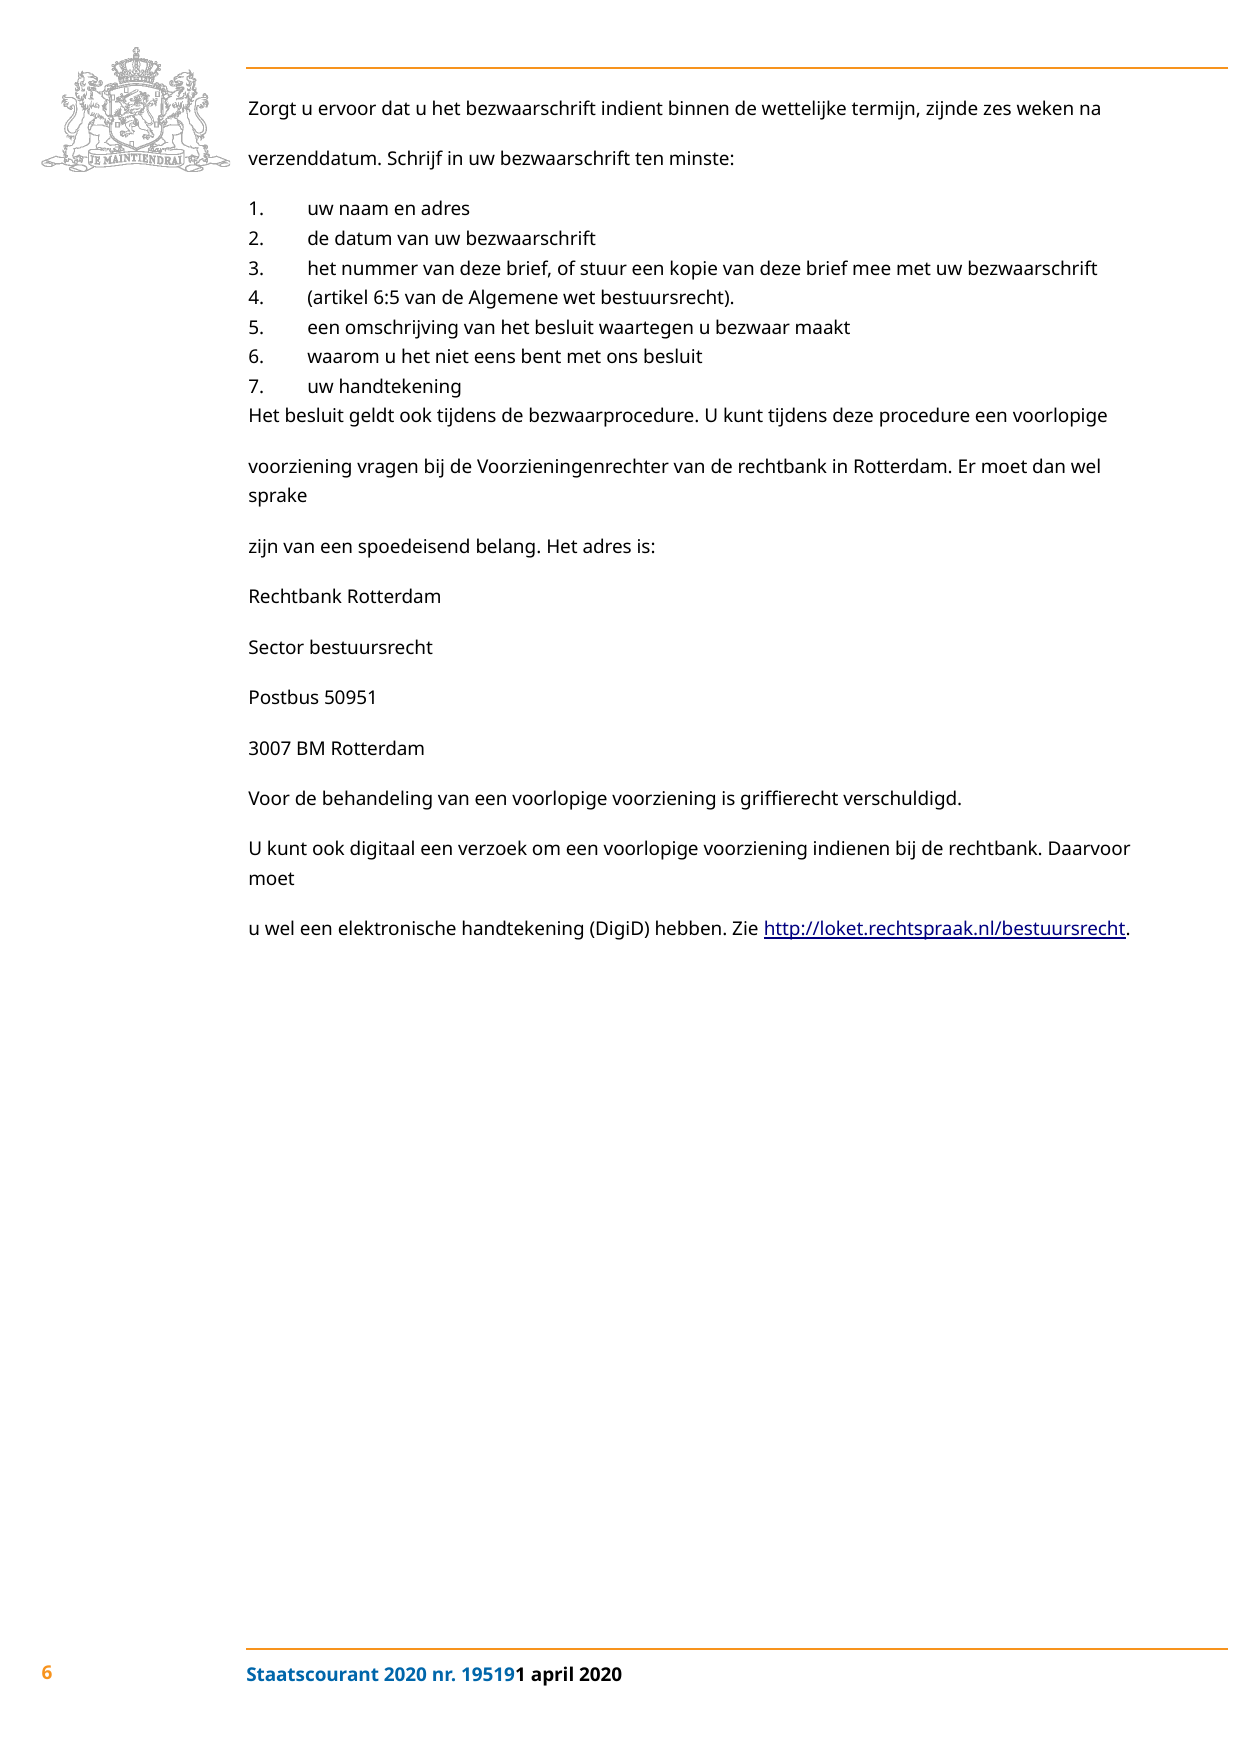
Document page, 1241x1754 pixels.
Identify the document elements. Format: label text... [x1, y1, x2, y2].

list een omschrijving van het besluit waartegen u bezwaar maakt [248, 314, 1152, 340]
list uw naam en adres [248, 196, 1152, 221]
text u wel een elektronische handtekening (DigiD) hebben. Zie http://loket.rechtspraak.nl/bestuursrecht. [248, 916, 1152, 941]
text Sector bestuursrecht [248, 634, 1152, 660]
picture [41, 47, 231, 172]
text U kunt ook digitaal een verzoek om een voorlopige voorziening indienen bij de rechtbank. Daarvoor moet [248, 836, 1152, 891]
list uw handtekening [248, 373, 1152, 399]
text Voor de behandeling van een voorlopige voorziening is griffierecht verschuldigd. [248, 785, 1152, 811]
text voorziening vragen bij de Voorzieningenrechter van de rechtbank in Rotterdam. Er moet dan wel sprake [248, 453, 1152, 508]
text Het besluit geldt ook tijdens de bezwaarprocedure. U kunt tijdens deze procedure een voorlopige [248, 403, 1152, 428]
text Rechtbank Rotterdam [248, 583, 1152, 609]
list het nummer van deze brief, of stuur een kopie van deze brief mee met uw bezwaarschrift [248, 255, 1152, 281]
text verzenddatum. Schrijf in uw bezwaarschrift ten minste: [248, 145, 1152, 171]
text 3007 BM Rotterdam [248, 735, 1152, 761]
text Zorgt u ervoor dat u het bezwaarschrift indient binnen de wettelijke termijn, zijnde zes weken na [248, 95, 1152, 121]
list de datum van uw bezwaarschrift [248, 225, 1152, 251]
list (artikel 6:5 van de Algemene wet bestuursrecht). [248, 284, 1152, 310]
text Postbus 50951 [248, 684, 1152, 710]
list waarom u het niet eens bent met ons besluit [248, 343, 1152, 369]
text zijn van een spoedeisend belang. Het adres is: [248, 533, 1152, 559]
